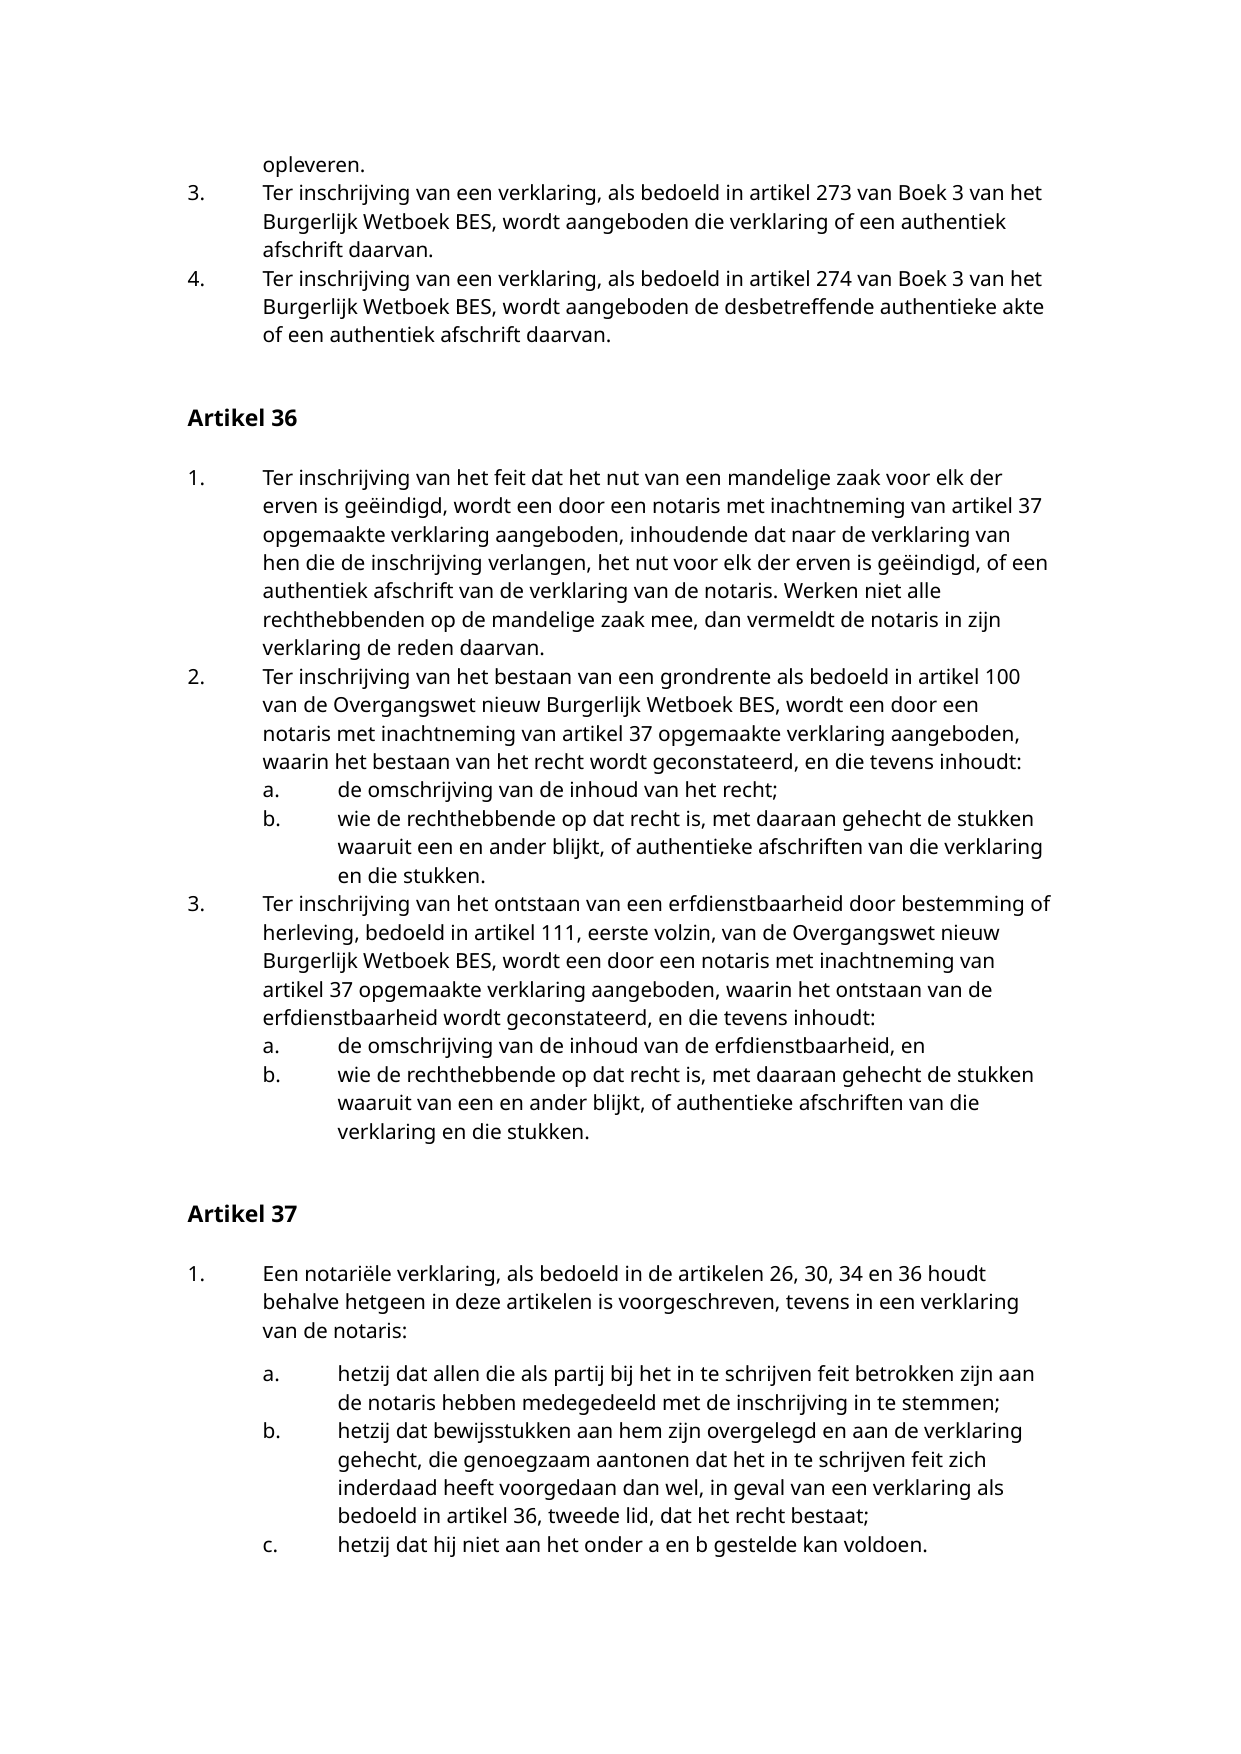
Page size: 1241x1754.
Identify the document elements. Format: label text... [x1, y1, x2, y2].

subtitle Artikel 37 [187, 1198, 1053, 1229]
list Een notariële verklaring, als bedoeld in de artikelen 26, 30, 34 en 36 houdt behalve hetgeen in deze artikelen is voorgeschreven, tevens in een verklaring van de notaris: [187, 1259, 1053, 1344]
list de omschrijving van de inhoud van het recht; [262, 776, 1053, 804]
list hetzij dat bewijsstukken aan hem zijn overgelegd en aan de verklaring gehecht, die genoegzaam aantonen dat het in te schrijven feit zich inderdaad heeft voorgedaan dan wel, in geval van een verklaring als bedoeld in artikel 36, tweede lid, dat het recht bestaat; [262, 1416, 1053, 1530]
list hetzij dat allen die als partij bij het in te schrijven feit betrokken zijn aan de notaris hebben medegedeeld met de inschrijving in te stemmen; [262, 1359, 1053, 1416]
list Ter inschrijving van een verklaring, als bedoeld in artikel 273 van Boek 3 van het Burgerlijk Wetboek BES, wordt aangeboden die verklaring of een authentiek afschrift daarvan. [187, 178, 1053, 264]
list Ter inschrijving van het ontstaan van een erfdienstbaarheid door bestemming of herleving, bedoeld in artikel 111, eerste volzin, van de Overgangswet nieuw Burgerlijk Wetboek BES, wordt een door een notaris met inachtneming van artikel 37 opgemaakte verklaring aangeboden, waarin het ontstaan van de erfdienstbaarheid wordt geconstateerd, en die tevens inhoudt: [187, 889, 1053, 1032]
subtitle Artikel 36 [187, 402, 1053, 433]
list Ter inschrijving van het bestaan van een grondrente als bedoeld in artikel 100 van de Overgangswet nieuw Burgerlijk Wetboek BES, wordt een door een notaris met inachtneming van artikel 37 opgemaakte verklaring aangeboden, waarin het bestaan van het recht wordt geconstateerd, en die tevens inhoudt: [187, 662, 1053, 776]
list wie de rechthebbende op dat recht is, met daaraan gehecht de stukken waaruit een en ander blijkt, of authentieke afschriften van die verklaring en die stukken. [262, 804, 1053, 889]
list hetzij dat hij niet aan het onder a en b gestelde kan voldoen. [262, 1530, 1053, 1558]
list de omschrijving van de inhoud van de erfdienstbaarheid, en [262, 1032, 1053, 1060]
list Ter inschrijving van het feit dat het nut van een mandelige zaak voor elk der erven is geëindigd, wordt een door een notaris met inachtneming van artikel 37 opgemaakte verklaring aangeboden, inhoudende dat naar de verklaring van hen die de inschrijving verlangen, het nut voor elk der erven is geëindigd, of een authentiek afschrift van de verklaring van de notaris. Werken niet alle rechthebbenden op de mandelige zaak mee, dan vermeldt de notaris in zijn verklaring de reden daarvan. [187, 463, 1053, 662]
list Ter inschrijving van een verklaring, als bedoeld in artikel 274 van Boek 3 van het Burgerlijk Wetboek BES, wordt aangeboden de desbetreffende authentieke akte of een authentiek afschrift daarvan. [187, 264, 1053, 349]
list wie de rechthebbende op dat recht is, met daaraan gehecht de stukken waaruit van een en ander blijkt, of authentieke afschriften van die verklaring en die stukken. [262, 1060, 1053, 1145]
list opleveren. [187, 150, 1053, 178]
